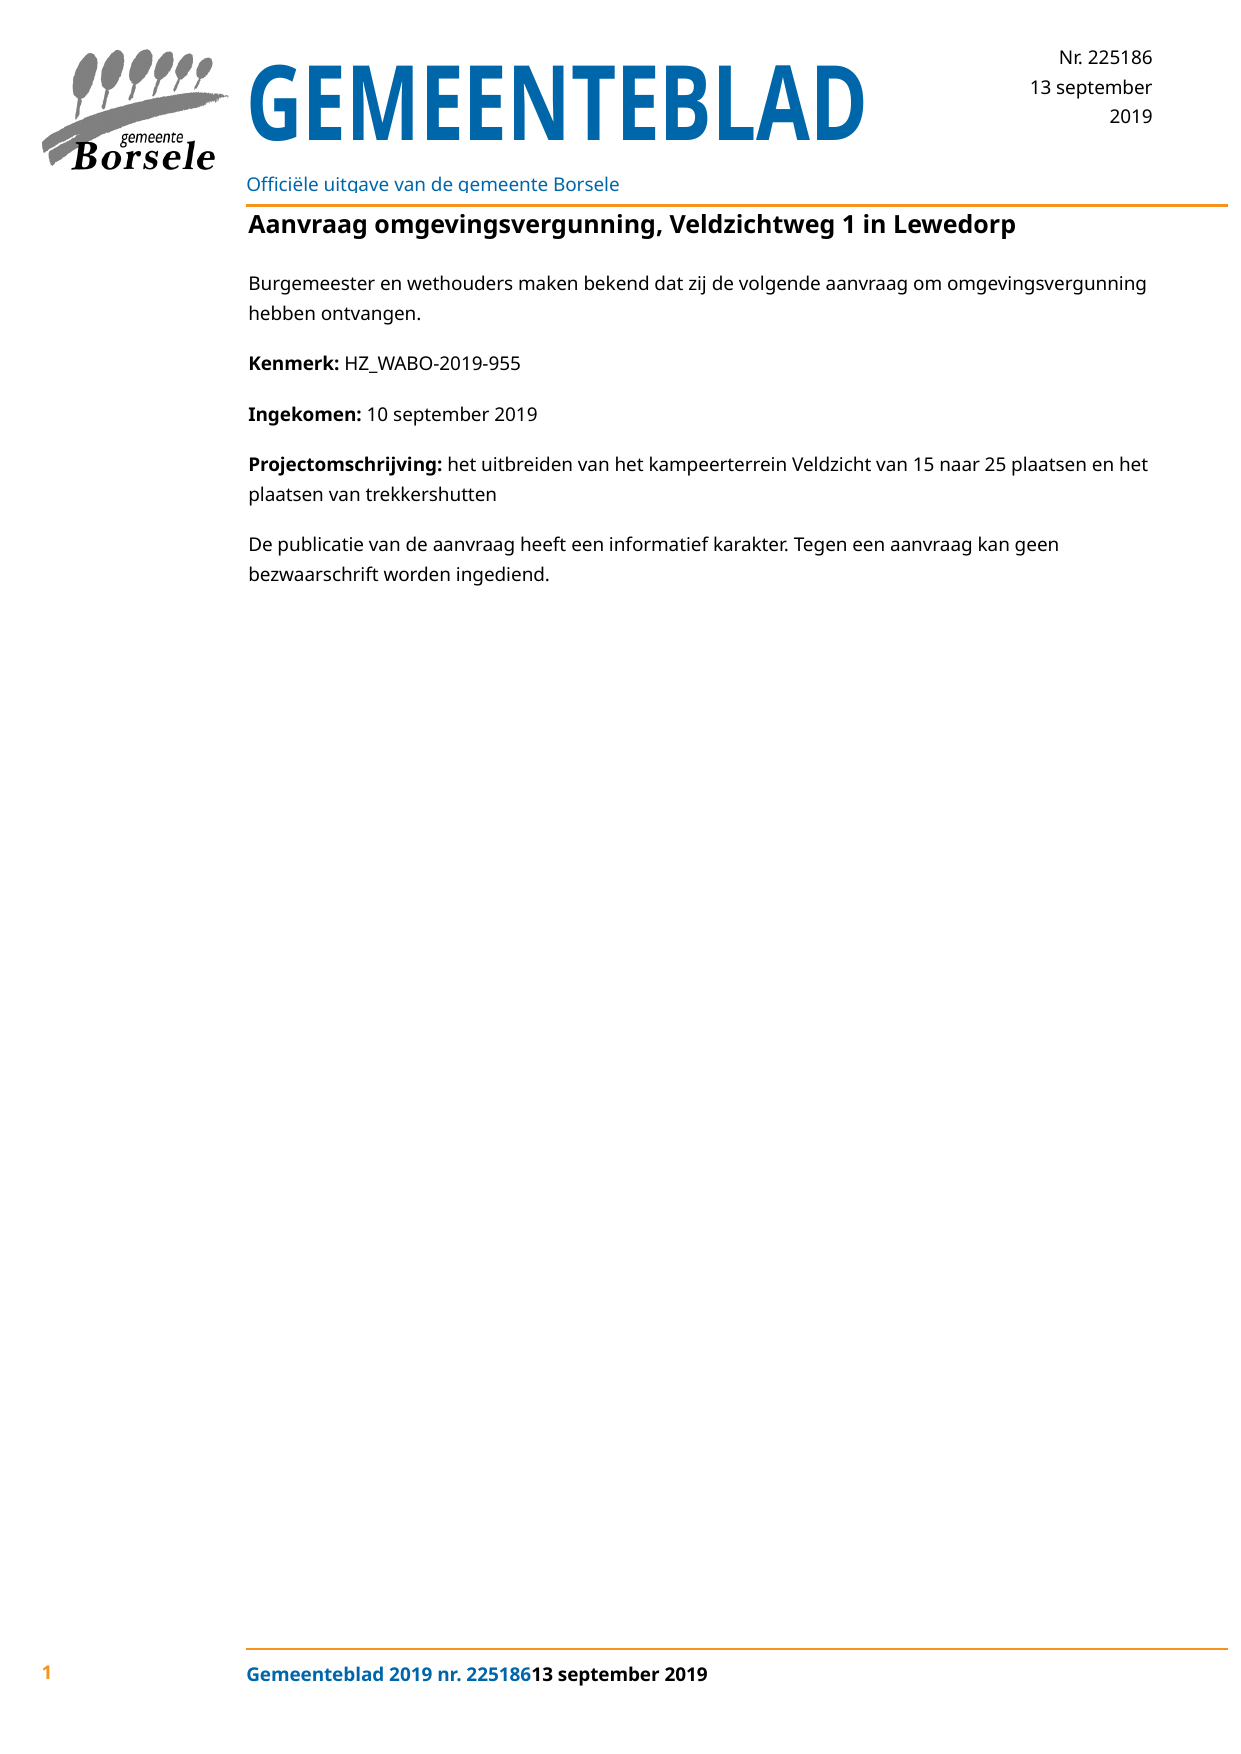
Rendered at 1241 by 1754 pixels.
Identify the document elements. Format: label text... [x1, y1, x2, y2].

text Kenmerk: HZ_WABO-2019-955 [248, 350, 1152, 376]
text Projectomschrijving: het uitbreiden van het kampeerterrein Veldzicht van 15 naar 25 plaatsen en het plaatsen van trekkershutten [248, 451, 1152, 506]
text Ingekomen: 10 september 2019 [248, 401, 1152, 426]
text Burgemeester en wethouders maken bekend dat zij de volgende aanvraag om omgevingsvergunning hebben ontvangen. [248, 270, 1152, 326]
text De publicatie van de aanvraag heeft een informatief karakter. Tegen een aanvraag kan geen bezwaarschrift worden ingediend. [248, 531, 1152, 586]
picture [41, 47, 231, 172]
text Aanvraag omgevingsvergunning, Veldzichtweg 1 in Lewedorp [248, 207, 1152, 241]
